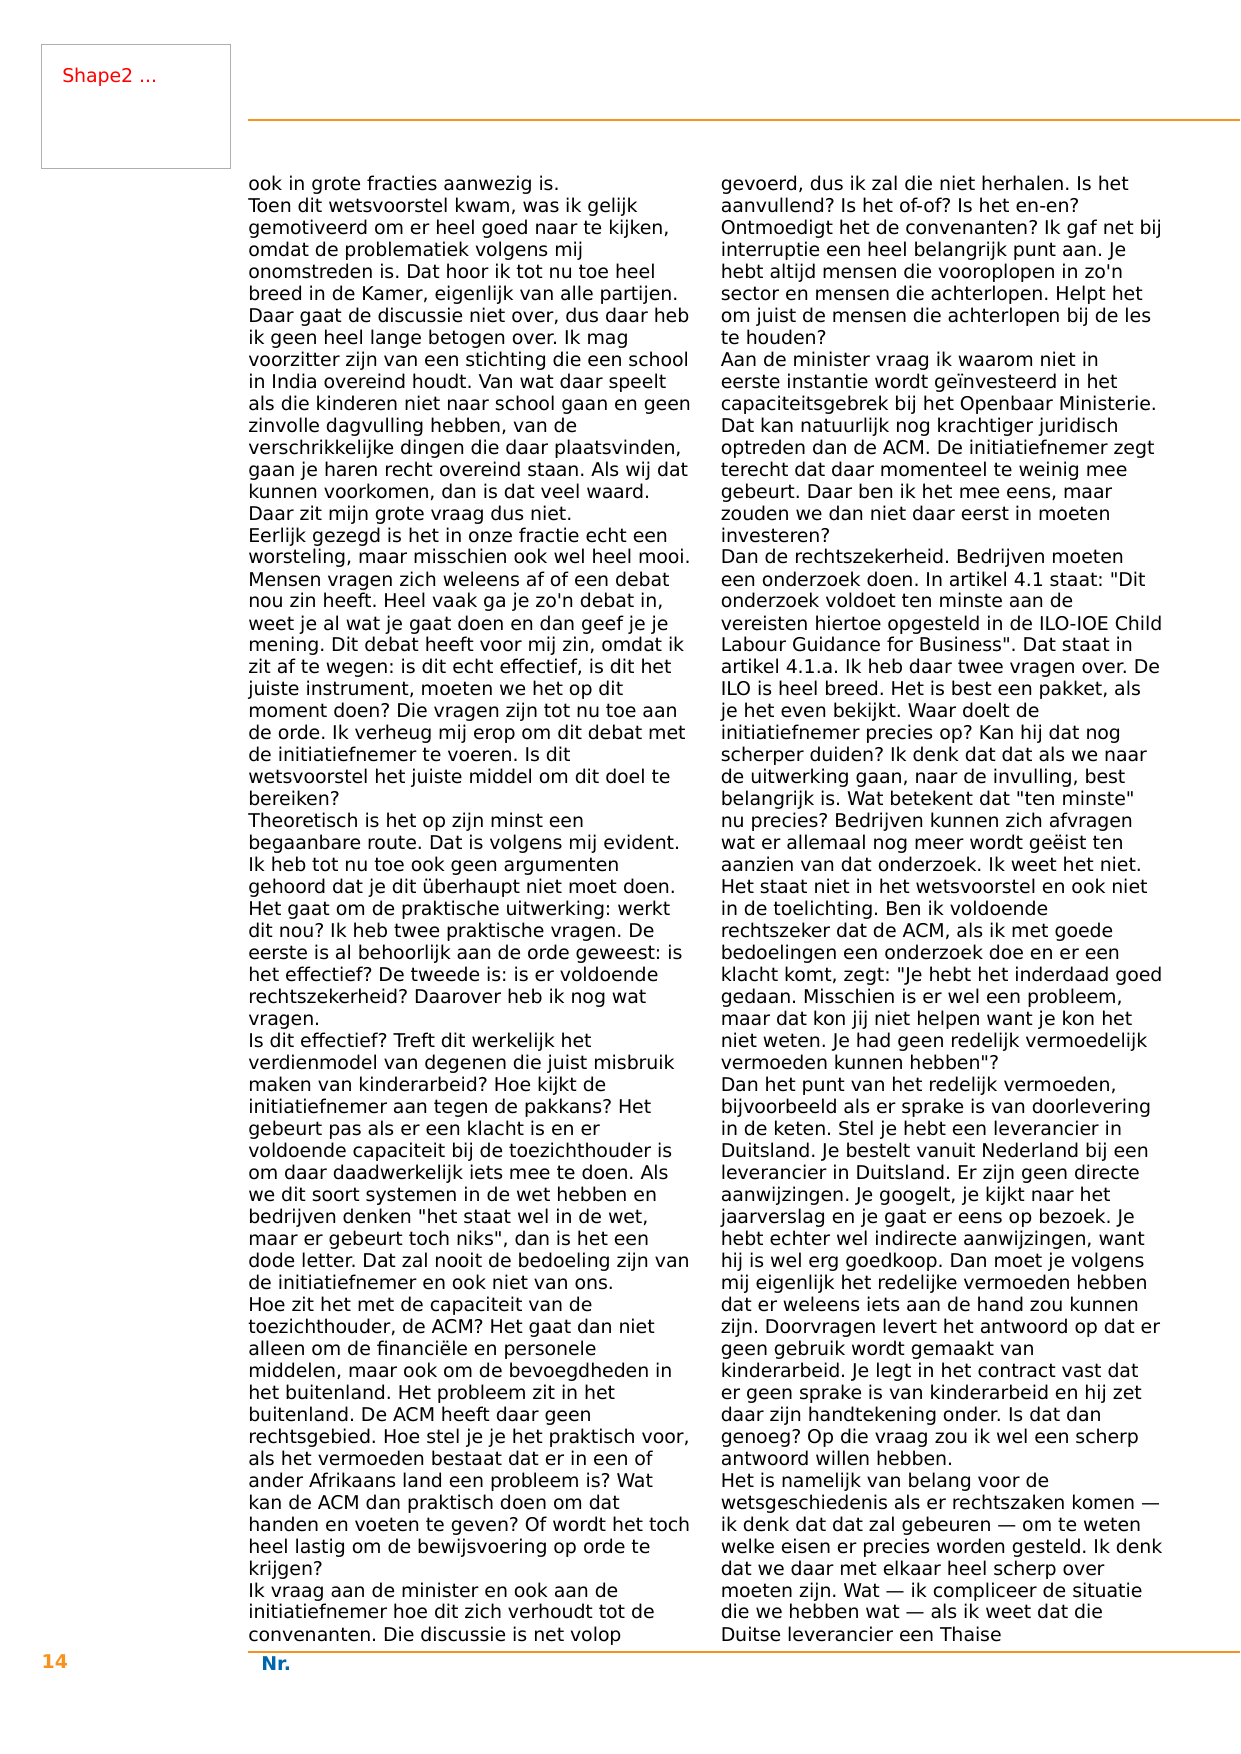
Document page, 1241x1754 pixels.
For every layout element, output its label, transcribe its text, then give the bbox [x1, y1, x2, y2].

text Is dit effectief? Treft dit werkelijk het verdienmodel van degenen die juist misbruik maken van kinderarbeid? Hoe kijkt de initiatiefnemer aan tegen de pakkans? Het gebeurt pas als er een klacht is en er voldoende capaciteit bij de toezichthouder is om daar daadwerkelijk iets mee te doen. Als we dit soort systemen in de wet hebben en bedrijven denken "het staat wel in de wet, maar er gebeurt toch niks", dan is het een dode letter. Dat zal nooit de bedoeling zijn van de initiatiefnemer en ook niet van ons. [248, 1030, 691, 1294]
text Toen dit wetsvoorstel kwam, was ik gelijk gemotiveerd om er heel goed naar te kijken, omdat de problematiek volgens mij onomstreden is. Dat hoor ik tot nu toe heel breed in de Kamer, eigenlijk van alle partijen. Daar gaat de discussie niet over, dus daar heb ik geen heel lange betogen over. Ik mag voorzitter zijn van een stichting die een school in India overeind houdt. Van wat daar speelt als die kinderen niet naar school gaan en geen zinvolle dagvulling hebben, van de verschrikkelijke dingen die daar plaatsvinden, gaan je haren recht overeind staan. Als wij dat kunnen voorkomen, dan is dat veel waard. Daar zit mijn grote vraag dus niet. [248, 195, 691, 524]
text Theoretisch is het op zijn minst een begaanbare route. Dat is volgens mij evident. Ik heb tot nu toe ook geen argumenten gehoord dat je dit überhaupt niet moet doen. Het gaat om de praktische uitwerking: werkt dit nou? Ik heb twee praktische vragen. De eerste is al behoorlijk aan de orde geweest: is het effectief? De tweede is: is er voldoende rechtszekerheid? Daarover heb ik nog wat vragen. [248, 810, 691, 1030]
text Ik vraag aan de minister en ook aan de initiatiefnemer hoe dit zich verhoudt tot de convenanten. Die discussie is net volop [248, 1579, 691, 1645]
text gevoerd, dus ik zal die niet herhalen. Is het aanvullend? Is het of-of? Is het en-en? Ontmoedigt het de convenanten? Ik gaf net bij interruptie een heel belangrijk punt aan. Je hebt altijd mensen die vooroplopen in zo'n sector en mensen die achterlopen. Helpt het om juist de mensen die achterlopen bij de les te houden? [721, 173, 1163, 349]
text Eerlijk gezegd is het in onze fractie echt een worsteling, maar misschien ook wel heel mooi. Mensen vragen zich weleens af of een debat nou zin heeft. Heel vaak ga je zo'n debat in, weet je al wat je gaat doen en dan geef je je mening. Dit debat heeft voor mij zin, omdat ik zit af te wegen: is dit echt effectief, is dit het juiste instrument, moeten we het op dit moment doen? Die vragen zijn tot nu toe aan de orde. Ik verheug mij erop om dit debat met de initiatiefnemer te voeren. Is dit wetsvoorstel het juiste middel om dit doel te bereiken? [248, 524, 691, 810]
text Hoe zit het met de capaciteit van de toezichthouder, de ACM? Het gaat dan niet alleen om de financiële en personele middelen, maar ook om de bevoegdheden in het buitenland. Het probleem zit in het buitenland. De ACM heeft daar geen rechtsgebied. Hoe stel je je het praktisch voor, als het vermoeden bestaat dat er in een of ander Afrikaans land een probleem is? Wat kan de ACM dan praktisch doen om dat handen en voeten te geven? Of wordt het toch heel lastig om de bewijsvoering op orde te krijgen? [248, 1294, 691, 1579]
text Aan de minister vraag ik waarom niet in eerste instantie wordt geïnvesteerd in het capaciteitsgebrek bij het Openbaar Ministerie. Dat kan natuurlijk nog krachtiger juridisch optreden dan de ACM. De initiatiefnemer zegt terecht dat daar momenteel te weinig mee gebeurt. Daar ben ik het mee eens, maar zouden we dan niet daar eerst in moeten investeren? [721, 349, 1163, 546]
text ook in grote fracties aanwezig is. [248, 173, 691, 195]
text Het is namelijk van belang voor de wetsgeschiedenis als er rechtszaken komen — ik denk dat dat zal gebeuren — om te weten welke eisen er precies worden gesteld. Ik denk dat we daar met elkaar heel scherp over moeten zijn. Wat — ik compliceer de situatie die we hebben wat — als ik weet dat die Duitse leverancier een Thaise [721, 1469, 1163, 1645]
text Dan het punt van het redelijk vermoeden, bijvoorbeeld als er sprake is van doorlevering in de keten. Stel je hebt een leverancier in Duitsland. Je bestelt vanuit Nederland bij een leverancier in Duitsland. Er zijn geen directe aanwijzingen. Je googelt, je kijkt naar het jaarverslag en je gaat er eens op bezoek. Je hebt echter wel indirecte aanwijzingen, want hij is wel erg goedkoop. Dan moet je volgens mij eigenlijk het redelijke vermoeden hebben dat er weleens iets aan de hand zou kunnen zijn. Doorvragen levert het antwoord op dat er geen gebruik wordt gemaakt van kinderarbeid. Je legt in het contract vast dat er geen sprake is van kinderarbeid en hij zet daar zijn handtekening onder. Is dat dan genoeg? Op die vraag zou ik wel een scherp antwoord willen hebben. [721, 1074, 1163, 1469]
text Dan de rechtszekerheid. Bedrijven moeten een onderzoek doen. In artikel 4.1 staat: "Dit onderzoek voldoet ten minste aan de vereisten hiertoe opgesteld in de ILO-IOE Child Labour Guidance for Business". Dat staat in artikel 4.1.a. Ik heb daar twee vragen over. De ILO is heel breed. Het is best een pakket, als je het even bekijkt. Waar doelt de initiatiefnemer precies op? Kan hij dat nog scherper duiden? Ik denk dat dat als we naar de uitwerking gaan, naar de invulling, best belangrijk is. Wat betekent dat "ten minste" nu precies? Bedrijven kunnen zich afvragen wat er allemaal nog meer wordt geëist ten aanzien van dat onderzoek. Ik weet het niet. Het staat niet in het wetsvoorstel en ook niet in de toelichting. Ben ik voldoende rechtszeker dat de ACM, als ik met goede bedoelingen een onderzoek doe en er een klacht komt, zegt: "Je hebt het inderdaad goed gedaan. Misschien is er wel een probleem, maar dat kon jij niet helpen want je kon het niet weten. Je had geen redelijk vermoedelijk vermoeden kunnen hebben"? [721, 546, 1163, 1074]
